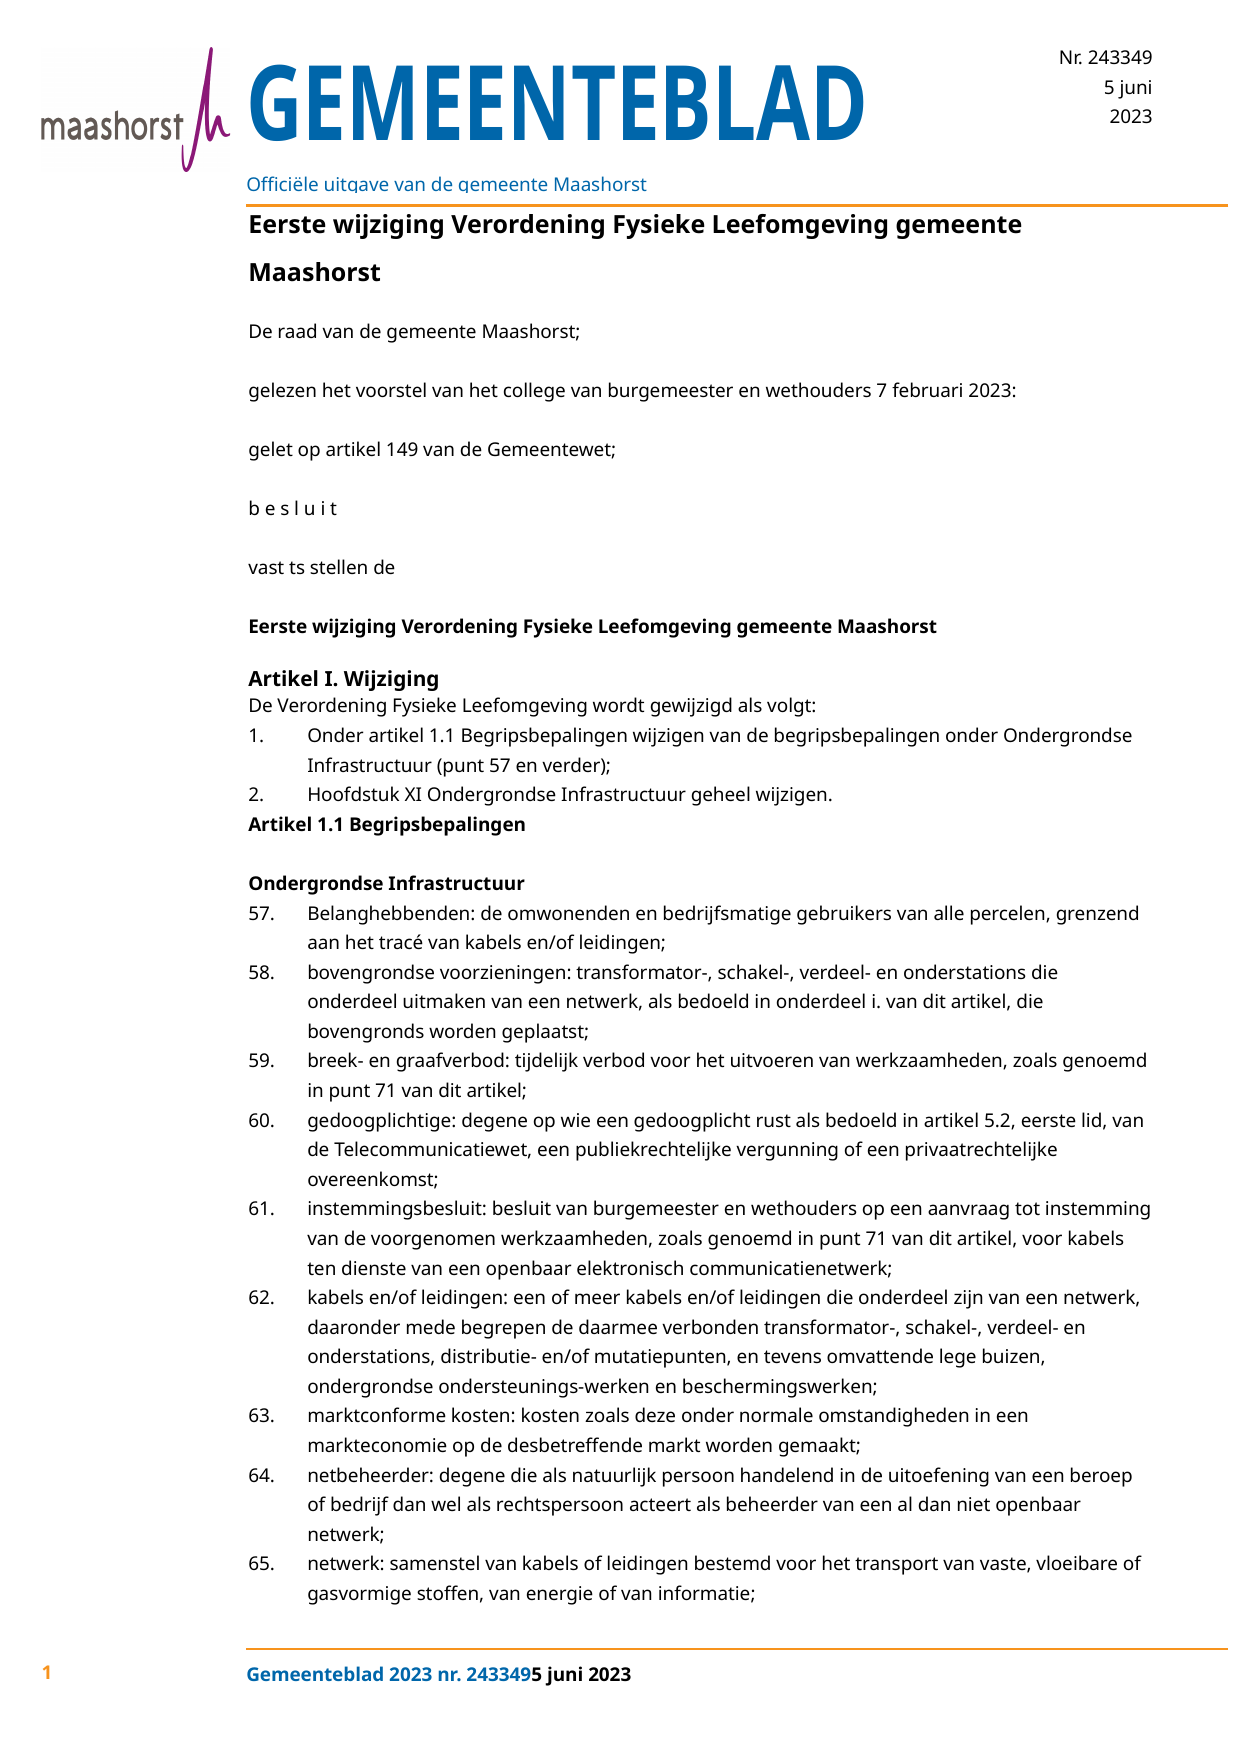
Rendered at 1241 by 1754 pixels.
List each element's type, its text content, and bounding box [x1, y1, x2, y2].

list netwerk: samenstel van kabels of leidingen bestemd voor het transport van vaste, vloeibare of gasvormige stoffen, van energie of van informatie; [248, 1551, 1152, 1606]
text vast ts stellen de [248, 554, 1152, 580]
text Artikel 1.1 Begripsbepalingen [248, 811, 1152, 837]
list bovengrondse voorzieningen: transformator-, schakel-, verdeel- en onderstations die onderdeel uitmaken van een netwerk, als bedoeld in onderdeel i. van dit artikel, die bovengronds worden geplaatst; [248, 959, 1152, 1044]
list Belanghebbenden: de omwonenden en bedrijfsmatige gebruikers van alle percelen, grenzend aan het tracé van kabels en/of leidingen; [248, 900, 1152, 955]
text Eerste wijziging Verordening Fysieke Leefomgeving gemeente Maashorst [248, 614, 1152, 639]
text Artikel I. Wijziging [248, 664, 1152, 693]
list Onder artikel 1.1 Begripsbepalingen wijzigen van de begripsbepalingen onder Ondergrondse Infrastructuur (punt 57 en verder); [248, 722, 1152, 777]
list netbeheerder: degene die als natuurlijk persoon handelend in de uitoefening van een beroep of bedrijf dan wel als rechtspersoon acteert als beheerder van een al dan niet openbaar netwerk; [248, 1462, 1152, 1547]
text b e s l u i t [248, 495, 1152, 521]
list gedoogplichtige: degene op wie een gedoogplicht rust als bedoeld in artikel 5.2, eerste lid, van de Telecommunicatiewet, een publiekrechtelijke vergunning of een privaatrechtelijke overeenkomst; [248, 1107, 1152, 1192]
text Eerste wijziging Verordening Fysieke Leefomgeving gemeente Maashorst [248, 207, 1152, 288]
text De Verordening Fysieke Leefomgeving wordt gewijzigd als volgt: [248, 693, 1152, 718]
list Hoofdstuk XI Ondergrondse Infrastructuur geheel wijzigen. [248, 781, 1152, 807]
list instemmingsbesluit: besluit van burgemeester en wethouders op een aanvraag tot instemming van de voorgenomen werkzaamheden, zoals genoemd in punt 71 van dit artikel, voor kabels ten dienste van een openbaar elektronisch communicatienetwerk; [248, 1196, 1152, 1280]
list breek- en graafverbod: tijdelijk verbod voor het uitvoeren van werkzaamheden, zoals genoemd in punt 71 van dit artikel; [248, 1048, 1152, 1103]
text gelet op artikel 149 van de Gemeentewet; [248, 436, 1152, 462]
text gelezen het voorstel van het college van burgemeester en wethouders 7 februari 2023: [248, 377, 1152, 403]
list marktconforme kosten: kosten zoals deze onder normale omstandigheden in een markteconomie op de desbetreffende markt worden gemaakt; [248, 1403, 1152, 1458]
text Ondergrondse Infrastructuur [248, 870, 1152, 896]
picture [41, 47, 231, 172]
text De raad van de gemeente Maashorst; [248, 318, 1152, 344]
list kabels en/of leidingen: een of meer kabels en/of leidingen die onderdeel zijn van een netwerk, daaronder mede begrepen de daarmee verbonden transformator-, schakel-, verdeel- en onderstations, distributie- en/of mutatiepunten, en tevens omvattende lege buizen, ondergrondse ondersteunings-werken en beschermingswerken; [248, 1284, 1152, 1399]
